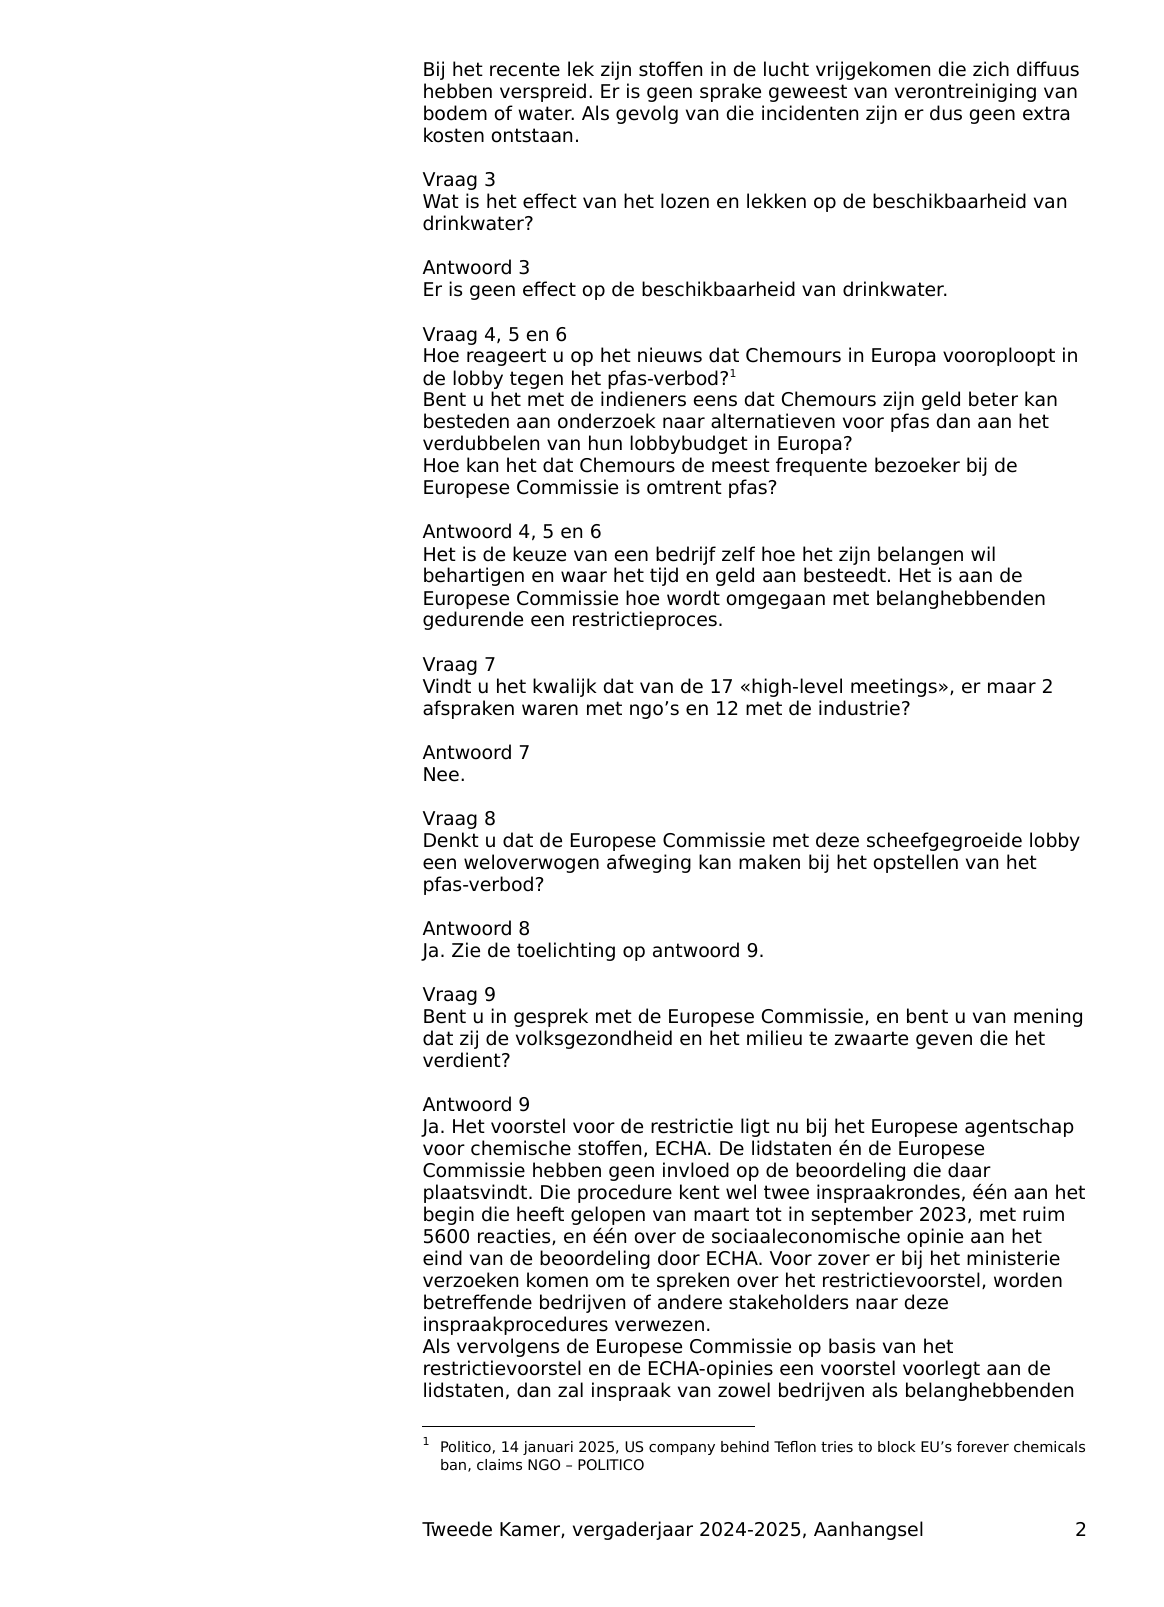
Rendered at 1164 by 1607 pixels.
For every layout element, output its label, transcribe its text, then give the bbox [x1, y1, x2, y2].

text Hoe kan het dat Chemours de meest frequente bezoeker bij de Europese Commissie is omtrent pfas? [422, 455, 1087, 499]
text Vraag 9 [422, 984, 1087, 1006]
text Vraag 8 [422, 808, 1087, 830]
text Ja. Het voorstel voor de restrictie ligt nu bij het Europese agentschap voor chemische stoffen, ECHA. De lidstaten én de Europese Commissie hebben geen invloed op de beoordeling die daar plaatsvindt. Die procedure kent wel twee inspraakrondes, één aan het begin die heeft gelopen van maart tot in september 2023, met ruim 5600 reacties, en één over de sociaaleconomische opinie aan het eind van de beoordeling door ECHA. Voor zover er bij het ministerie verzoeken komen om te spreken over het restrictievoorstel, worden betreffende bedrijven of andere stakeholders naar deze inspraakprocedures verwezen. [422, 1116, 1087, 1336]
text Nee. [422, 764, 1087, 786]
text Antwoord 7 [422, 742, 1087, 764]
text Vraag 7 [422, 653, 1087, 676]
text Politico, 14 januari 2025, US company behind Teflon tries to block EU’s forever chemicals ban, claims NGO – POLITICO [422, 1435, 1087, 1474]
text Antwoord 4, 5 en 6 [422, 521, 1087, 543]
text Antwoord 3 [422, 257, 1087, 279]
text Wat is het effect van het lozen en lekken op de beschikbaarheid van drinkwater? [422, 191, 1087, 235]
text Er is geen effect op de beschikbaarheid van drinkwater. [422, 279, 1087, 301]
text Als vervolgens de Europese Commissie op basis van het restrictievoorstel en de ECHA-opinies een voorstel voorlegt aan de lidstaten, dan zal inspraak van zowel bedrijven als belanghebbenden [422, 1336, 1087, 1402]
text Antwoord 9 [422, 1094, 1087, 1116]
text Ja. Zie de toelichting op antwoord 9. [422, 940, 1087, 962]
text Vindt u het kwalijk dat van de 17 «high-level meetings», er maar 2 afspraken waren met ngo’s en 12 met de industrie? [422, 676, 1087, 719]
text Hoe reageert u op het nieuws dat Chemours in Europa vooroploopt in de lobby tegen het pfas-verbod? [422, 345, 1087, 389]
text Het is de keuze van een bedrijf zelf hoe het zijn belangen wil behartigen en waar het tijd en geld aan besteedt. Het is aan de Europese Commissie hoe wordt omgegaan met belanghebbenden gedurende een restrictieproces. [422, 543, 1087, 631]
text Denkt u dat de Europese Commissie met deze scheefgegroeide lobby een weloverwogen afweging kan maken bij het opstellen van het pfas-verbod? [422, 830, 1087, 896]
text Bent u in gesprek met de Europese Commissie, en bent u van mening dat zij de volksgezondheid en het milieu te zwaarte geven die het verdient? [422, 1006, 1087, 1072]
text Vraag 3 [422, 169, 1087, 191]
text Vraag 4, 5 en 6 [422, 323, 1087, 345]
text Antwoord 8 [422, 918, 1087, 940]
text Bij het recente lek zijn stoffen in de lucht vrijgekomen die zich diffuus hebben verspreid. Er is geen sprake geweest van verontreiniging van bodem of water. Als gevolg van die incidenten zijn er dus geen extra kosten ontstaan. [422, 59, 1087, 147]
text Bent u het met de indieners eens dat Chemours zijn geld beter kan besteden aan onderzoek naar alternatieven voor pfas dan aan het verdubbelen van hun lobbybudget in Europa? [422, 389, 1087, 455]
